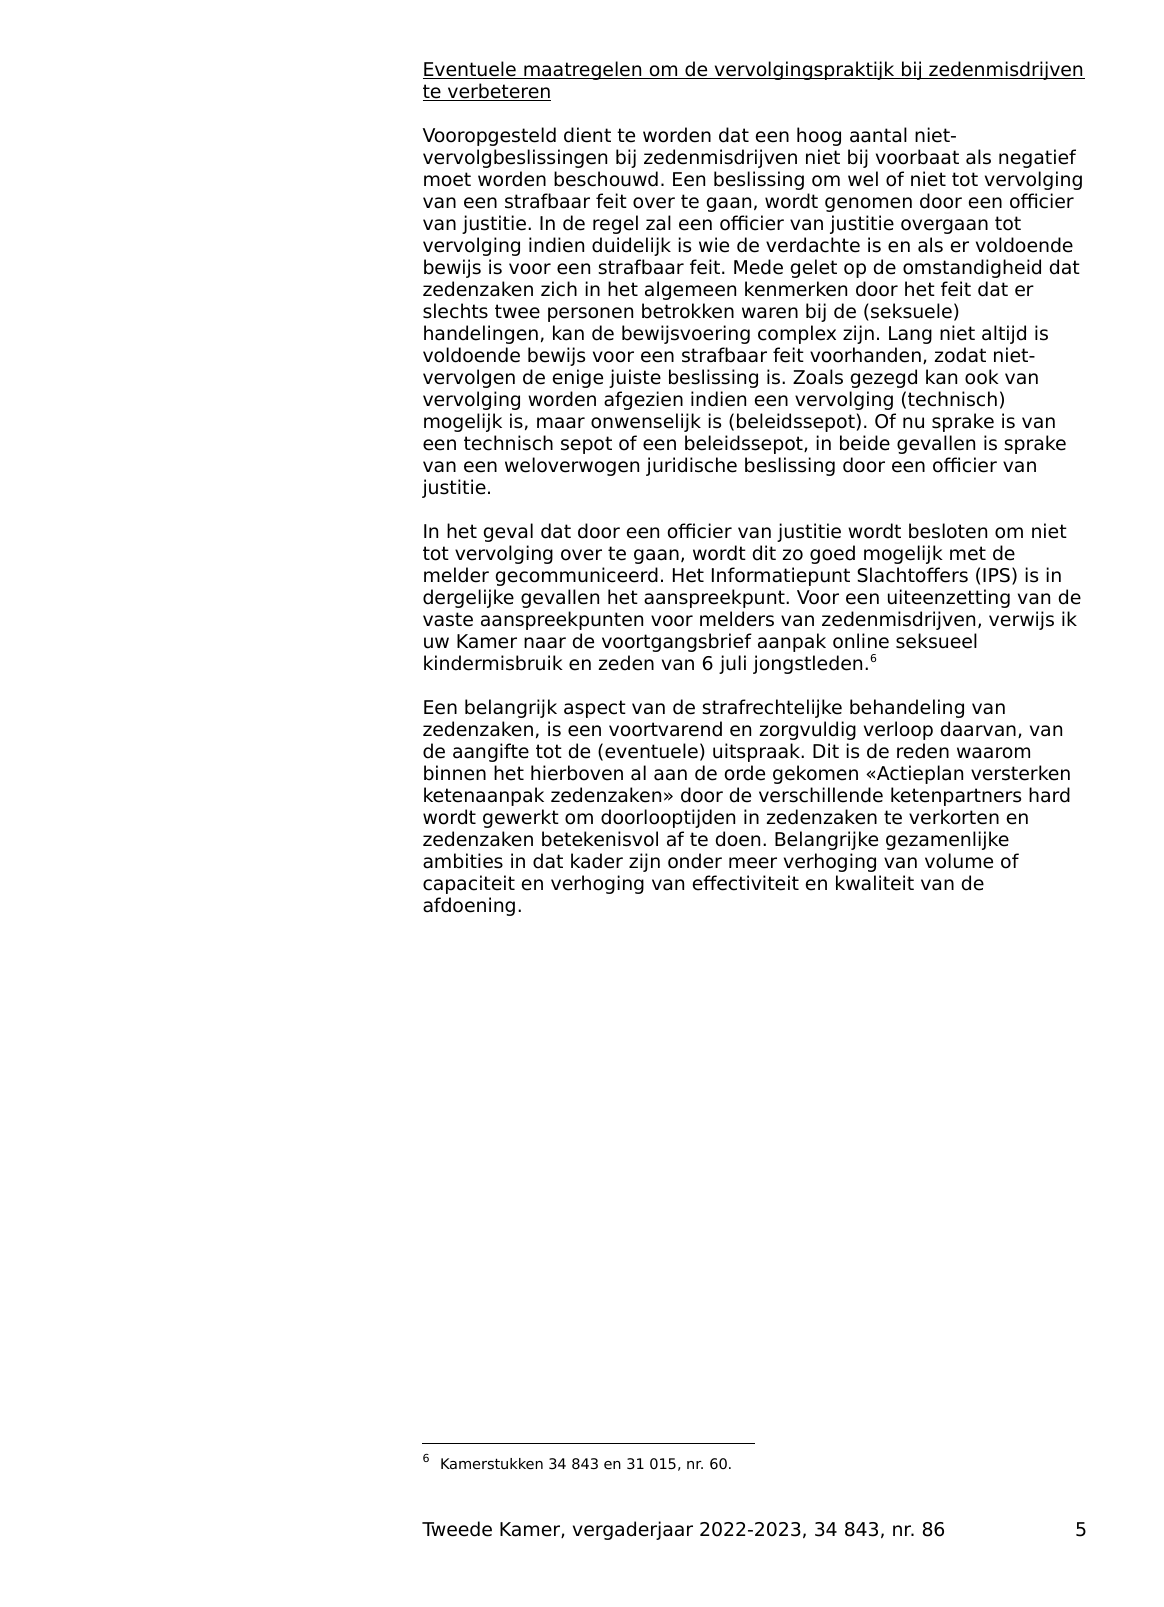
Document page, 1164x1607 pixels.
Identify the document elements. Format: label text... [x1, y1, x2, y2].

subtitle Eventuele maatregelen om de vervolgingspraktijk bij zedenmisdrijven te verbeteren [422, 59, 1087, 103]
text Vooropgesteld dient te worden dat een hoog aantal niet-vervolgbeslissingen bij zedenmisdrijven niet bij voorbaat als negatief moet worden beschouwd. Een beslissing om wel of niet tot vervolging van een strafbaar feit over te gaan, wordt genomen door een officier van justitie. In de regel zal een officier van justitie overgaan tot vervolging indien duidelijk is wie de verdachte is en als er voldoende bewijs is voor een strafbaar feit. Mede gelet op de omstandigheid dat zedenzaken zich in het algemeen kenmerken door het feit dat er slechts twee personen betrokken waren bij de (seksuele) handelingen, kan de bewijsvoering complex zijn. Lang niet altijd is voldoende bewijs voor een strafbaar feit voorhanden, zodat niet-vervolgen de enige juiste beslissing is. Zoals gezegd kan ook van vervolging worden afgezien indien een vervolging (technisch) mogelijk is, maar onwenselijk is (beleidssepot). Of nu sprake is van een technisch sepot of een beleidssepot, in beide gevallen is sprake van een weloverwogen juridische beslissing door een officier van justitie. [422, 125, 1087, 499]
text Kamerstukken 34 843 en 31 015, nr. 60. [422, 1452, 1087, 1474]
text In het geval dat door een officier van justitie wordt besloten om niet tot vervolging over te gaan, wordt dit zo goed mogelijk met de melder gecommuniceerd. Het Informatiepunt Slachtoffers (IPS) is in dergelijke gevallen het aanspreekpunt. Voor een uiteenzetting van de vaste aanspreekpunten voor melders van zedenmisdrijven, verwijs ik uw Kamer naar de voortgangsbrief aanpak online seksueel kindermisbruik en zeden van 6 juli jongstleden. [422, 521, 1087, 675]
text Een belangrijk aspect van de strafrechtelijke behandeling van zedenzaken, is een voortvarend en zorgvuldig verloop daarvan, van de aangifte tot de (eventuele) uitspraak. Dit is de reden waarom binnen het hierboven al aan de orde gekomen «Actieplan versterken ketenaanpak zedenzaken» door de verschillende ketenpartners hard wordt gewerkt om doorlooptijden in zedenzaken te verkorten en zedenzaken betekenisvol af te doen. Belangrijke gezamenlijke ambities in dat kader zijn onder meer verhoging van volume of capaciteit en verhoging van effectiviteit en kwaliteit van de afdoening. [422, 697, 1087, 917]
